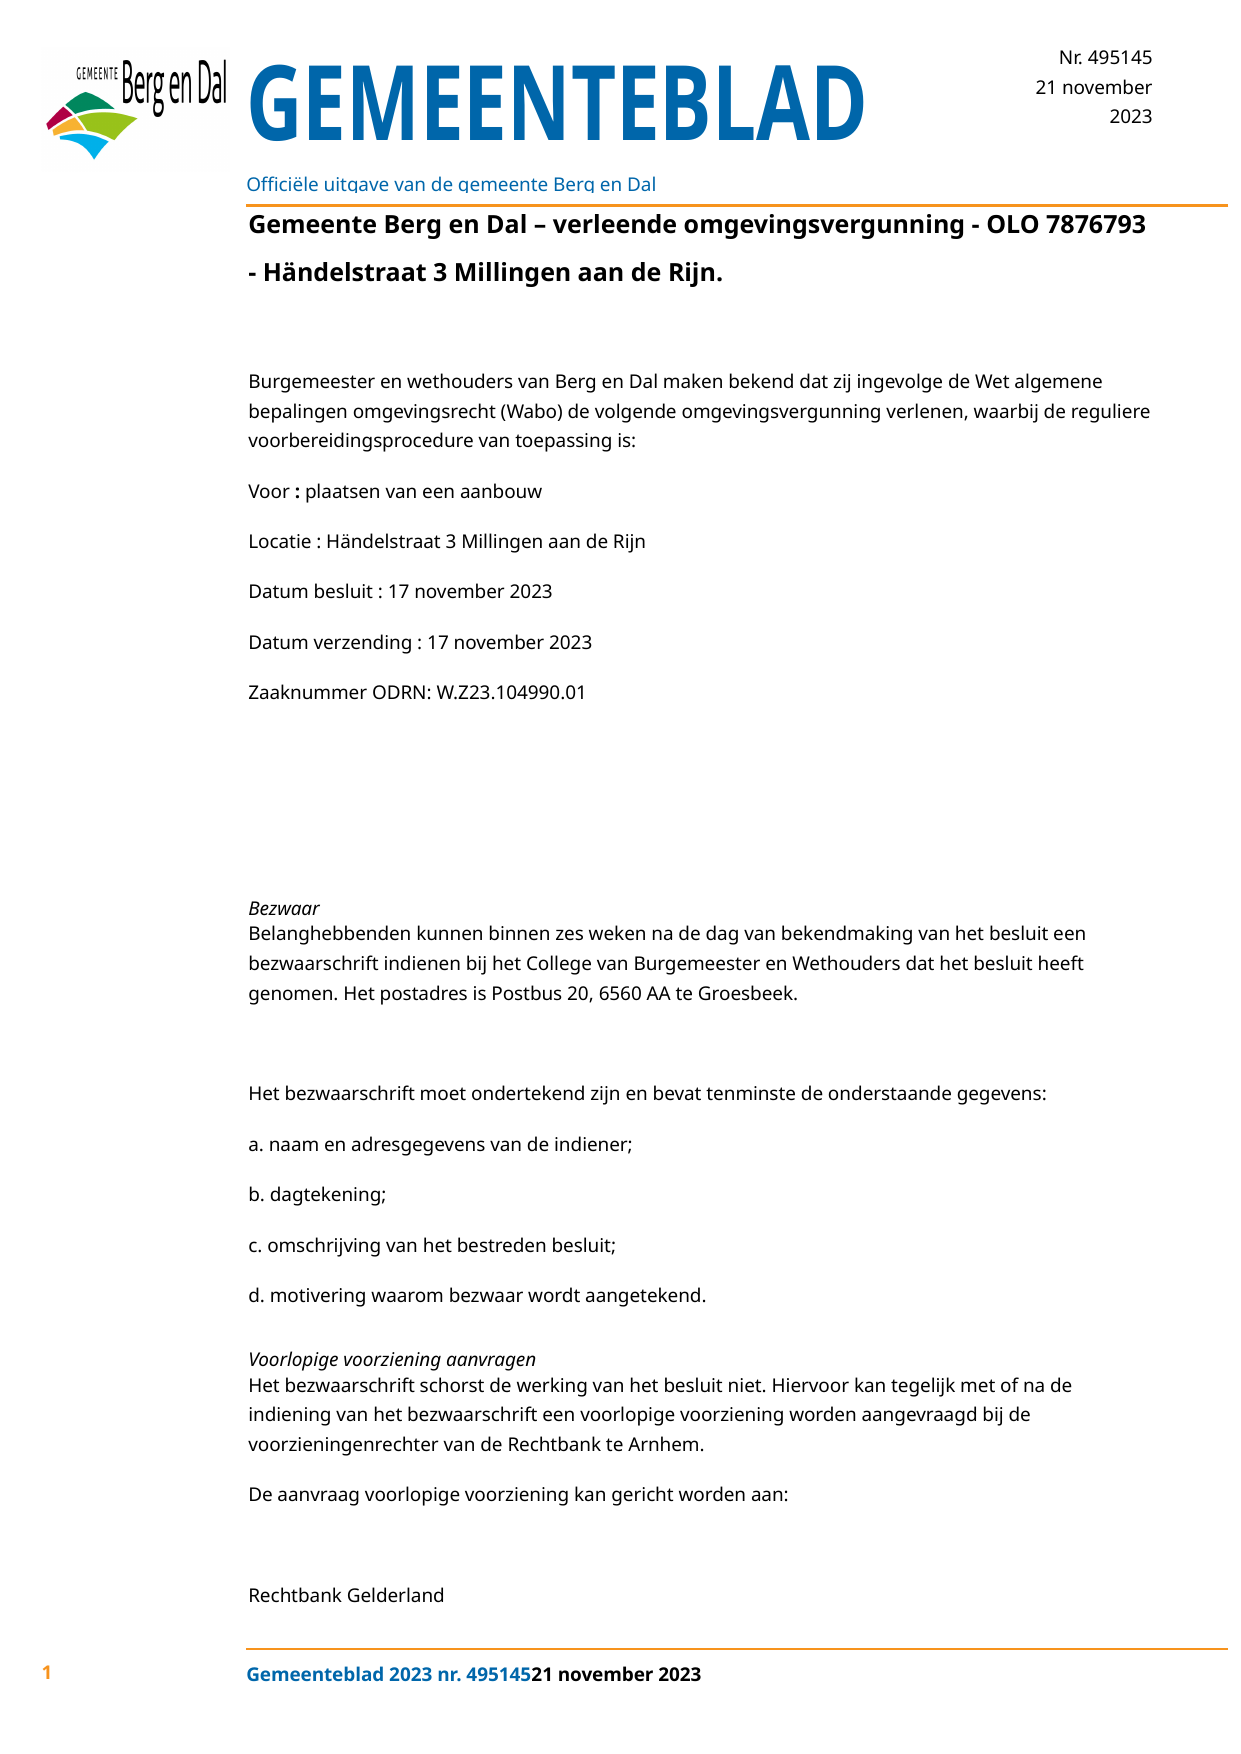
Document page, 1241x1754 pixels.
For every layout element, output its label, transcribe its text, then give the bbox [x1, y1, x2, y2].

text Het bezwaarschrift moet ondertekend zijn en bevat tenminste de onderstaande gegevens: [248, 1081, 1152, 1106]
text Belanghebbenden kunnen binnen zes weken na de dag van bekendmaking van het besluit een bezwaarschrift indienen bij het College van Burgemeester en Wethouders dat het besluit heeft genomen. Het postadres is Postbus 20, 6560 AA te Groesbeek. [248, 921, 1152, 1005]
picture [41, 47, 231, 172]
text De aanvraag voorlopige voorziening kan gericht worden aan: [248, 1481, 1152, 1507]
text Bezwaar [248, 895, 1152, 921]
text a. naam en adresgegevens van de indiener; [248, 1131, 1152, 1157]
text Gemeente Berg en Dal – verleende omgevingsvergunning - OLO 7876793 - Händelstraat 3 Millingen aan de Rijn. [248, 207, 1152, 288]
text Locatie : Händelstraat 3 Millingen aan de Rijn [248, 528, 1152, 554]
text b. dagtekening; [248, 1181, 1152, 1207]
text Rechtbank Gelderland [248, 1582, 1152, 1608]
text Het bezwaarschrift schorst de werking van het besluit niet. Hiervoor kan tegelijk met of na de indiening van het bezwaarschrift een voorlopige voorziening worden aangevraagd bij de voorzieningenrechter van de Rechtbank te Arnhem. [248, 1372, 1152, 1457]
text Burgemeester en wethouders van Berg en Dal maken bekend dat zij ingevolge de Wet algemene bepalingen omgevingsrecht (Wabo) de volgende omgevingsvergunning verlenen, waarbij de reguliere voorbereidingsprocedure van toepassing is: [248, 368, 1152, 453]
text d. motivering waarom bezwaar wordt aangetekend. [248, 1282, 1152, 1308]
text Voor : plaatsen van een aanbouw [248, 478, 1152, 504]
text Datum verzending : 17 november 2023 [248, 629, 1152, 655]
text Voorlopige voorziening aanvragen [248, 1346, 1152, 1372]
text c. omschrijving van het bestreden besluit; [248, 1232, 1152, 1257]
text Zaaknummer ODRN: W.Z23.104990.01 [248, 679, 1152, 705]
text Datum besluit : 17 november 2023 [248, 579, 1152, 604]
